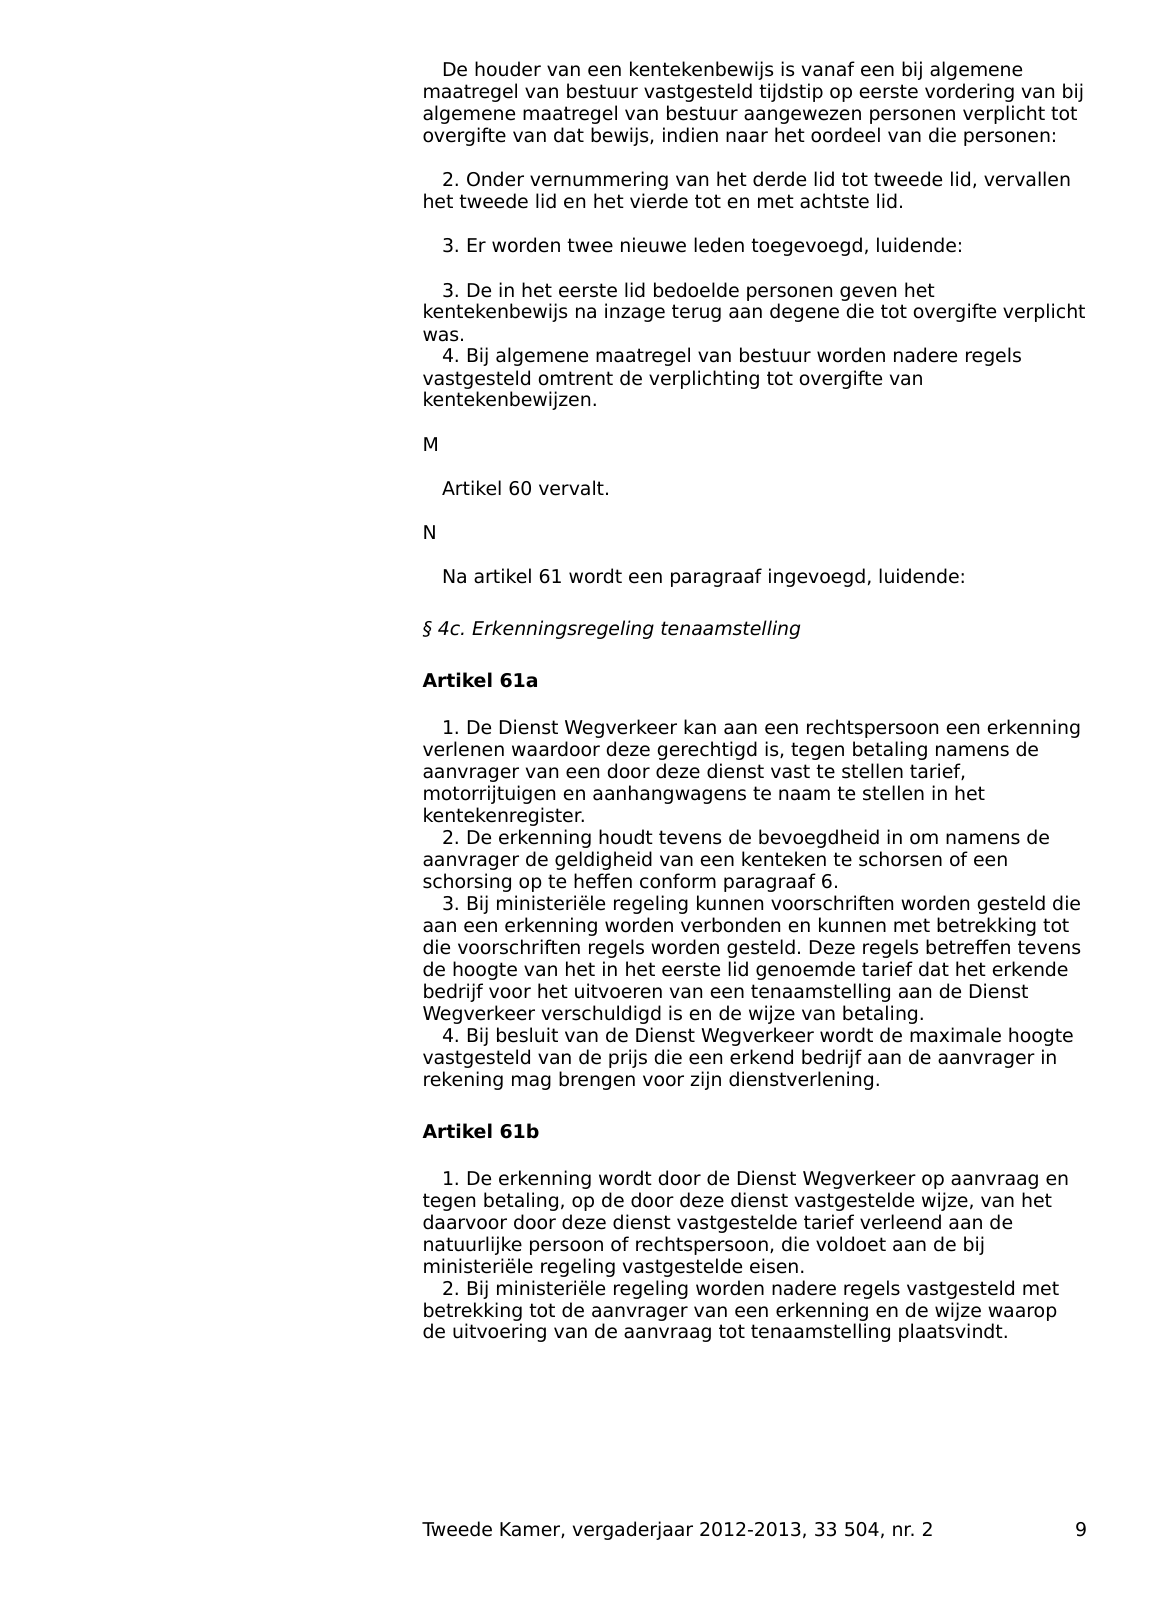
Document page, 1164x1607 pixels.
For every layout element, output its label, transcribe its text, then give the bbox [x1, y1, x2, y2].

text Na artikel 61 wordt een paragraaf ingevoegd, luidende: [422, 566, 1087, 588]
text 2. Bij ministeriële regeling worden nadere regels vastgesteld met betrekking tot de aanvrager van een erkenning en de wijze waarop de uitvoering van de aanvraag tot tenaamstelling plaatsvindt. [422, 1277, 1087, 1343]
text M [422, 433, 1087, 456]
text Artikel 60 vervalt. [422, 478, 1087, 500]
text 3. Bij ministeriële regeling kunnen voorschriften worden gesteld die aan een erkenning worden verbonden en kunnen met betrekking tot die voorschriften regels worden gesteld. Deze regels betreffen tevens de hoogte van het in het eerste lid genoemde tarief dat het erkende bedrijf voor het uitvoeren van een tenaamstelling aan de Dienst Wegverkeer verschuldigd is en de wijze van betaling. [422, 893, 1087, 1025]
subtitle § 4c. Erkenningsregeling tenaamstelling [422, 618, 1087, 640]
text 3. Er worden twee nieuwe leden toegevoegd, luidende: [422, 235, 1087, 257]
subtitle Artikel 61b [422, 1121, 1087, 1143]
text 1. De erkenning wordt door de Dienst Wegverkeer op aanvraag en tegen betaling, op de door deze dienst vastgestelde wijze, van het daarvoor door deze dienst vastgestelde tarief verleend aan de natuurlijke persoon of rechtspersoon, die voldoet aan de bij ministeriële regeling vastgestelde eisen. [422, 1168, 1087, 1277]
text 4. Bij besluit van de Dienst Wegverkeer wordt de maximale hoogte vastgesteld van de prijs die een erkend bedrijf aan de aanvrager in rekening mag brengen voor zijn dienstverlening. [422, 1025, 1087, 1091]
subtitle Artikel 61a [422, 670, 1087, 692]
text 4. Bij algemene maatregel van bestuur worden nadere regels vastgesteld omtrent de verplichting tot overgifte van kentekenbewijzen. [422, 345, 1087, 411]
text N [422, 522, 1087, 544]
text De houder van een kentekenbewijs is vanaf een bij algemene maatregel van bestuur vastgesteld tijdstip op eerste vordering van bij algemene maatregel van bestuur aangewezen personen verplicht tot overgifte van dat bewijs, indien naar het oordeel van die personen: [422, 59, 1087, 147]
text 2. De erkenning houdt tevens de bevoegdheid in om namens de aanvrager de geldigheid van een kenteken te schorsen of een schorsing op te heffen conform paragraaf 6. [422, 827, 1087, 893]
text 3. De in het eerste lid bedoelde personen geven het kentekenbewijs na inzage terug aan degene die tot overgifte verplicht was. [422, 279, 1087, 345]
text 2. Onder vernummering van het derde lid tot tweede lid, vervallen het tweede lid en het vierde tot en met achtste lid. [422, 169, 1087, 213]
text 1. De Dienst Wegverkeer kan aan een rechtspersoon een erkenning verlenen waardoor deze gerechtigd is, tegen betaling namens de aanvrager van een door deze dienst vast te stellen tarief, motorrijtuigen en aanhangwagens te naam te stellen in het kentekenregister. [422, 717, 1087, 827]
